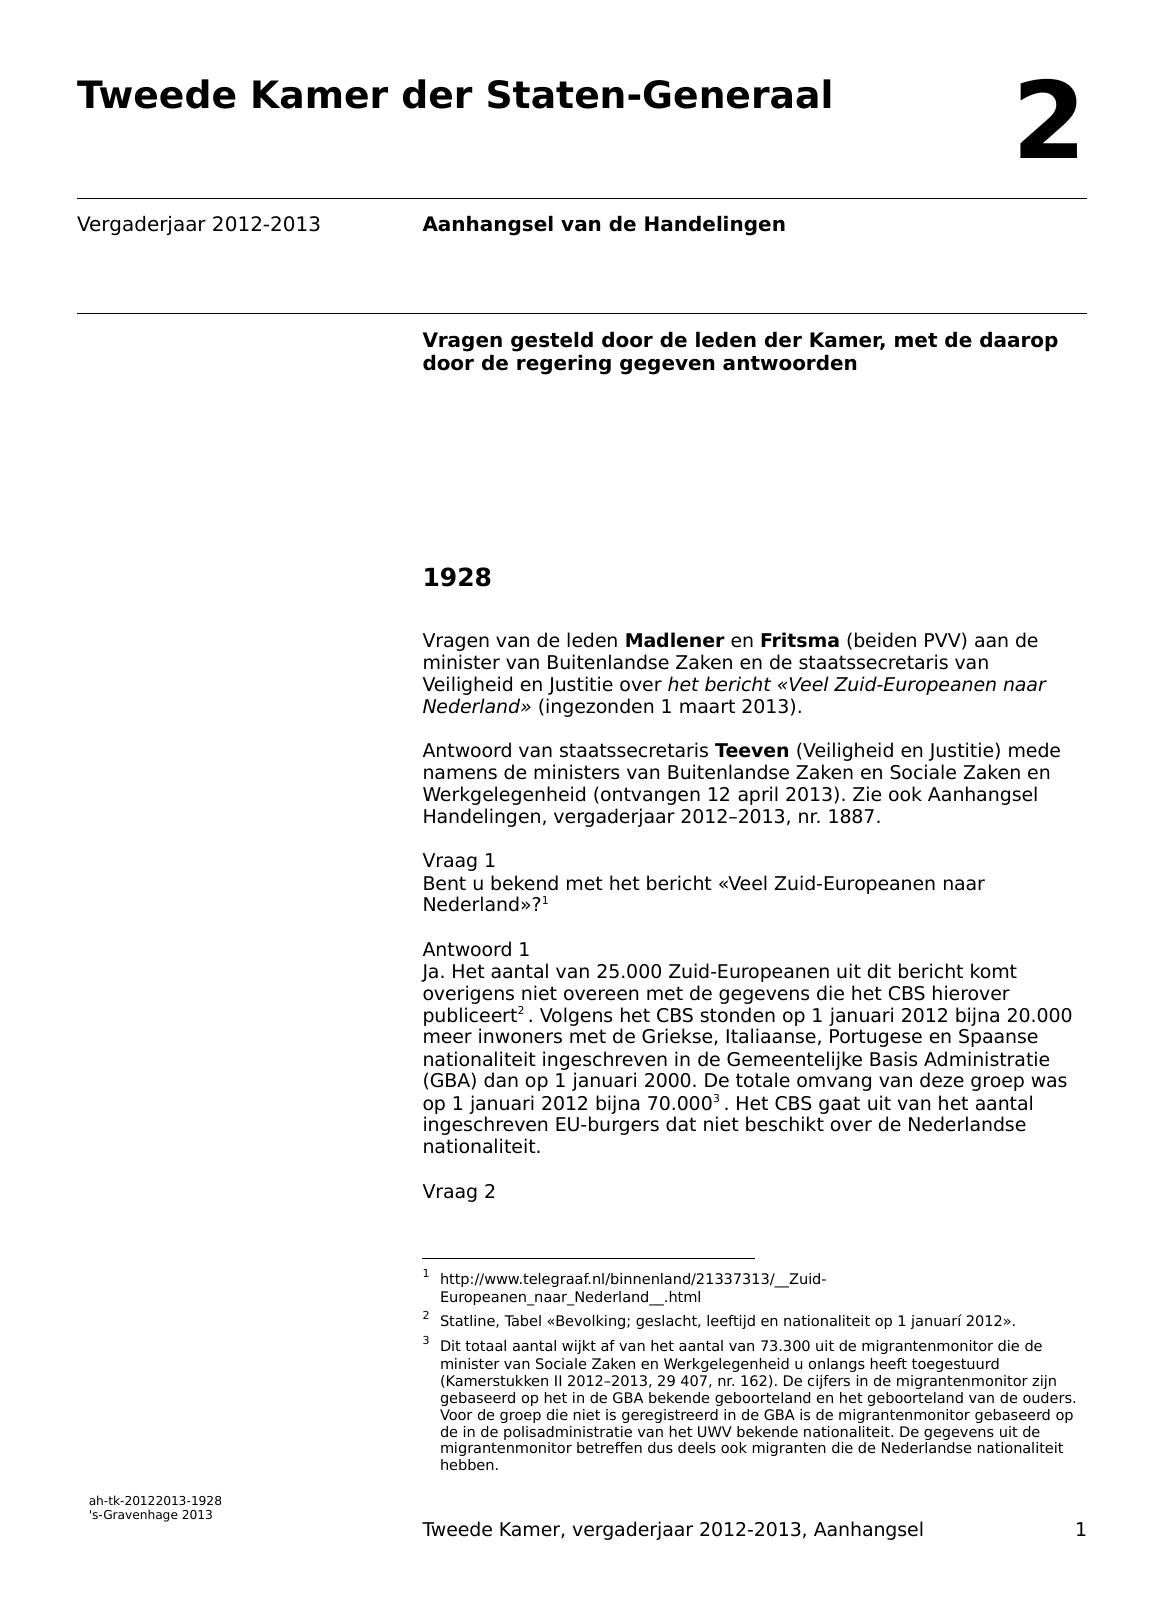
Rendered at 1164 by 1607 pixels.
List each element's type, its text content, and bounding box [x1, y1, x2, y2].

text ah-tk-20122013-1928 [88, 1494, 323, 1508]
table_cell [77, 314, 422, 375]
table_cell Vergaderjaar 2012-2013 [77, 199, 422, 313]
text http://www.telegraaf.nl/binnenland/21337313/__Zuid-Europeanen_naar_Nederland__.html [422, 1267, 1087, 1306]
text Vraag 2 [422, 1181, 1087, 1202]
text 1928 [422, 563, 1087, 592]
text Bent u bekend met het bericht «Veel Zuid-Europeanen naar Nederland»? [422, 872, 1087, 916]
text 's-Gravenhage 2013 [88, 1508, 323, 1522]
table_header 2 [886, 59, 1087, 198]
table_cell Vragen gesteld door de leden der Kamer, met de daarop door de regering gegeven antwoorden [422, 314, 1087, 375]
text Statline, Tabel «Bevolking; geslacht, leeftijd en nationaliteit op 1 januarí 2012». [422, 1309, 1087, 1331]
text Antwoord 1 [422, 938, 1087, 961]
table_cell Aanhangsel van de Handelingen [422, 199, 1087, 313]
text Vraag 1 [422, 850, 1087, 872]
text Antwoord van staatssecretaris Teeven (Veiligheid en Justitie) mede namens de ministers van Buitenlandse Zaken en Sociale Zaken en Werkgelegenheid (ontvangen 12 april 2013). Zie ook Aanhangsel Handelingen, vergaderjaar 2012–2013, nr. 1887. [422, 740, 1087, 828]
table_header Tweede Kamer der Staten-Generaal [77, 59, 886, 198]
text Vragen van de leden Madlener en Fritsma (beiden PVV) aan de minister van Buitenlandse Zaken en de staatssecretaris van Veiligheid en Justitie over het bericht «Veel Zuid-Europeanen naar Nederland» (ingezonden 1 maart 2013). [422, 630, 1087, 718]
text Ja. Het aantal van 25.000 Zuid-Europeanen uit dit bericht komt overigens niet overeen met de gegevens die het CBS hierover publiceert. Volgens het CBS stonden op 1 januari 2012 bijna 20.000 meer inwoners met de Griekse, Italiaanse, Portugese en Spaanse nationaliteit ingeschreven in de Gemeentelijke Basis Administratie (GBA) dan op 1 januari 2000. De totale omvang van deze groep was op 1 januari 2012 bijna 70.000. Het CBS gaat uit van het aantal ingeschreven EU-burgers dat niet beschikt over de Nederlandse nationaliteit. [422, 961, 1087, 1158]
text Dit totaal aantal wijkt af van het aantal van 73.300 uit de migrantenmonitor die de minister van Sociale Zaken en Werkgelegenheid u onlangs heeft toegestuurd (Kamerstukken II 2012–2013, 29 407, nr. 162). De cijfers in de migrantenmonitor zijn gebaseerd op het in de GBA bekende geboorteland en het geboorteland van de ouders. Voor de groep die niet is geregistreerd in de GBA is de migrantenmonitor gebaseerd op de in de polisadministratie van het UWV bekende nationaliteit. De gegevens uit de migrantenmonitor betreffen dus deels ook migranten die de Nederlandse nationaliteit hebben. [422, 1334, 1087, 1474]
